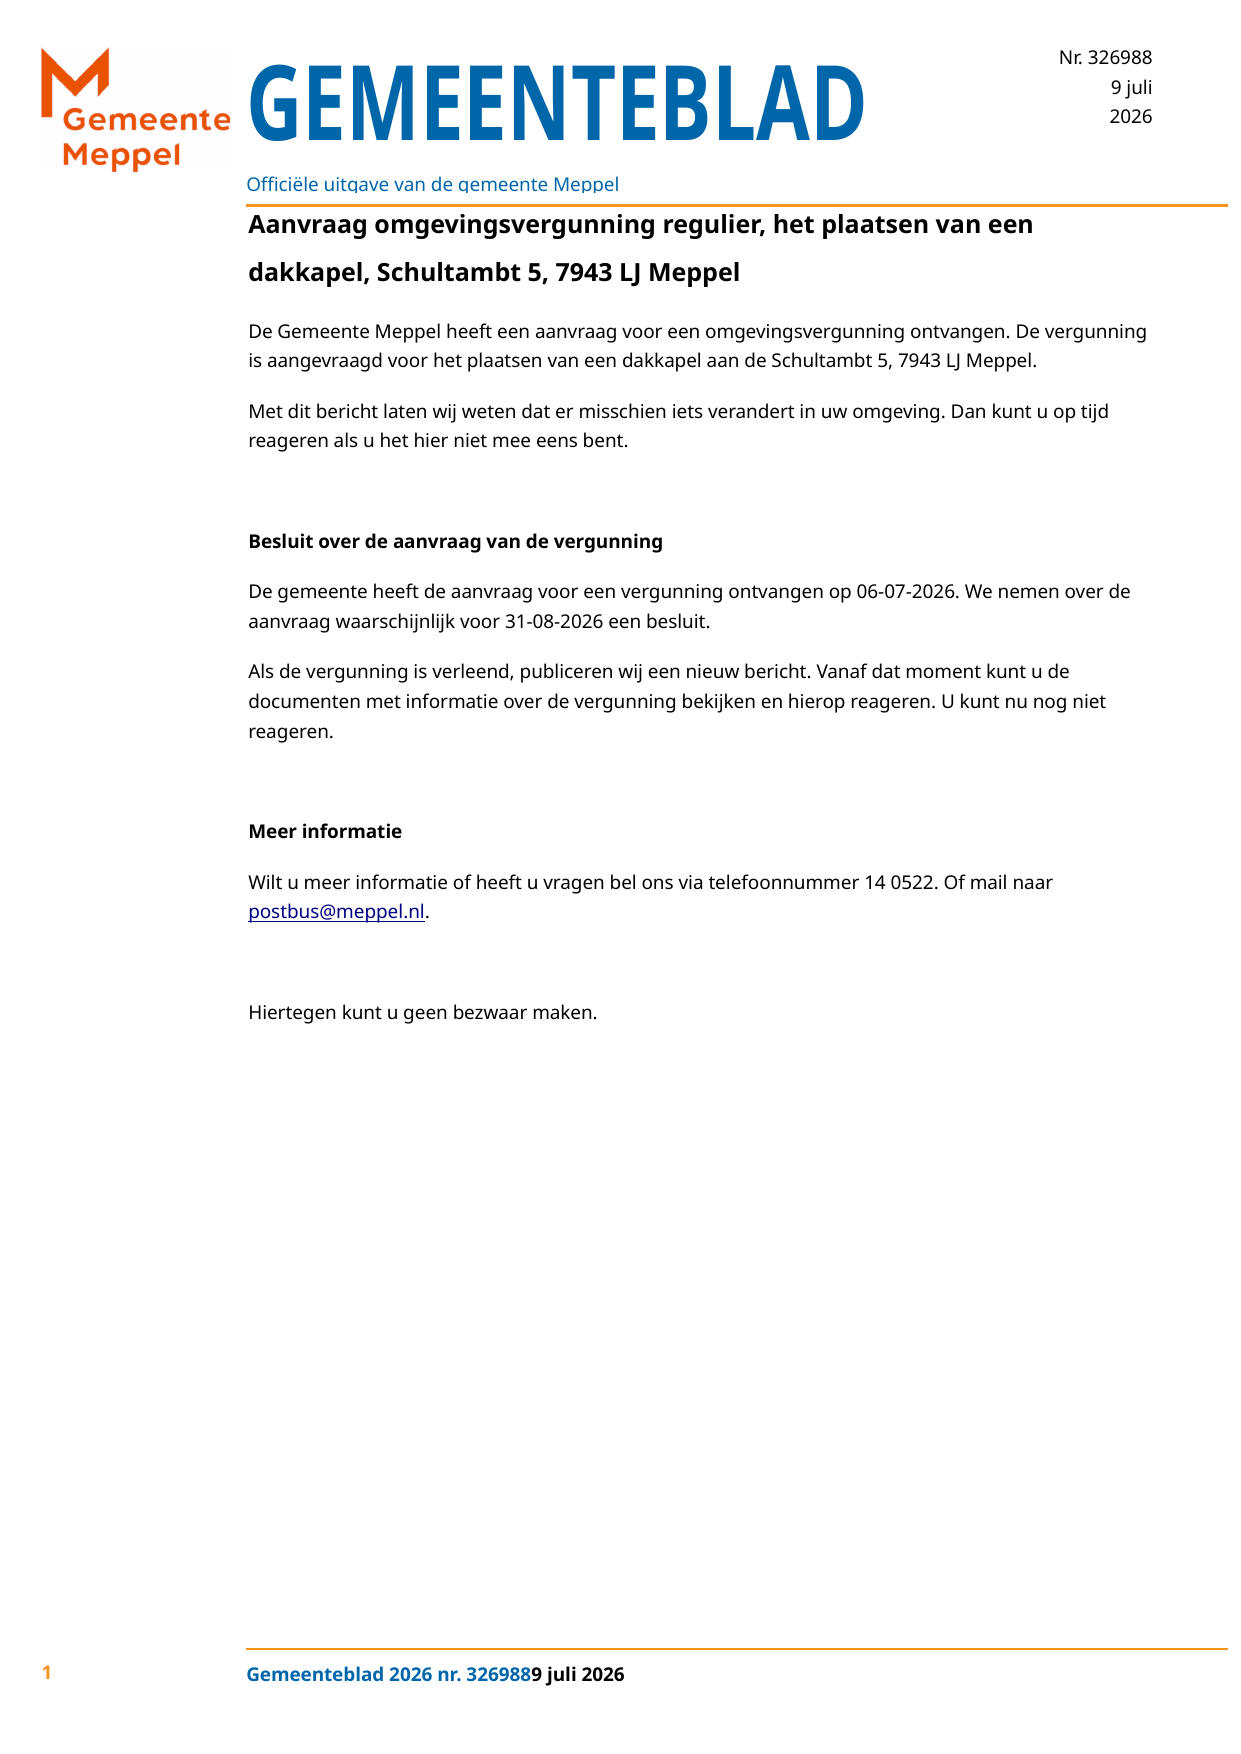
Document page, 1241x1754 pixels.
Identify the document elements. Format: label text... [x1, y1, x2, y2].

text De Gemeente Meppel heeft een aanvraag voor een omgevingsvergunning ontvangen. De vergunning is aangevraagd voor het plaatsen van een dakkapel aan de Schultambt 5, 7943 LJ Meppel. [248, 318, 1152, 373]
text Hiertegen kunt u geen bezwaar maken. [248, 999, 1152, 1025]
text De gemeente heeft de aanvraag voor een vergunning ontvangen op 06-07-2026. We nemen over de aanvraag waarschijnlijk voor 31-08-2026 een besluit. [248, 579, 1152, 634]
text Als de vergunning is verleend, publiceren wij een nieuw bericht. Vanaf dat moment kunt u de documenten met informatie over de vergunning bekijken en hierop reageren. U kunt nu nog niet reageren. [248, 659, 1152, 744]
text Aanvraag omgevingsvergunning regulier, het plaatsen van een dakkapel, Schultambt 5, 7943 LJ Meppel [248, 207, 1152, 288]
text Besluit over de aanvraag van de vergunning [248, 528, 1152, 554]
text Wilt u meer informatie of heeft u vragen bel ons via telefoonnummer 14 0522. Of mail naar postbus@meppel.nl. [248, 869, 1152, 924]
text Meer informatie [248, 819, 1152, 844]
text Met dit bericht laten wij weten dat er misschien iets verandert in uw omgeving. Dan kunt u op tijd reageren als u het hier niet mee eens bent. [248, 398, 1152, 453]
picture [41, 47, 231, 172]
